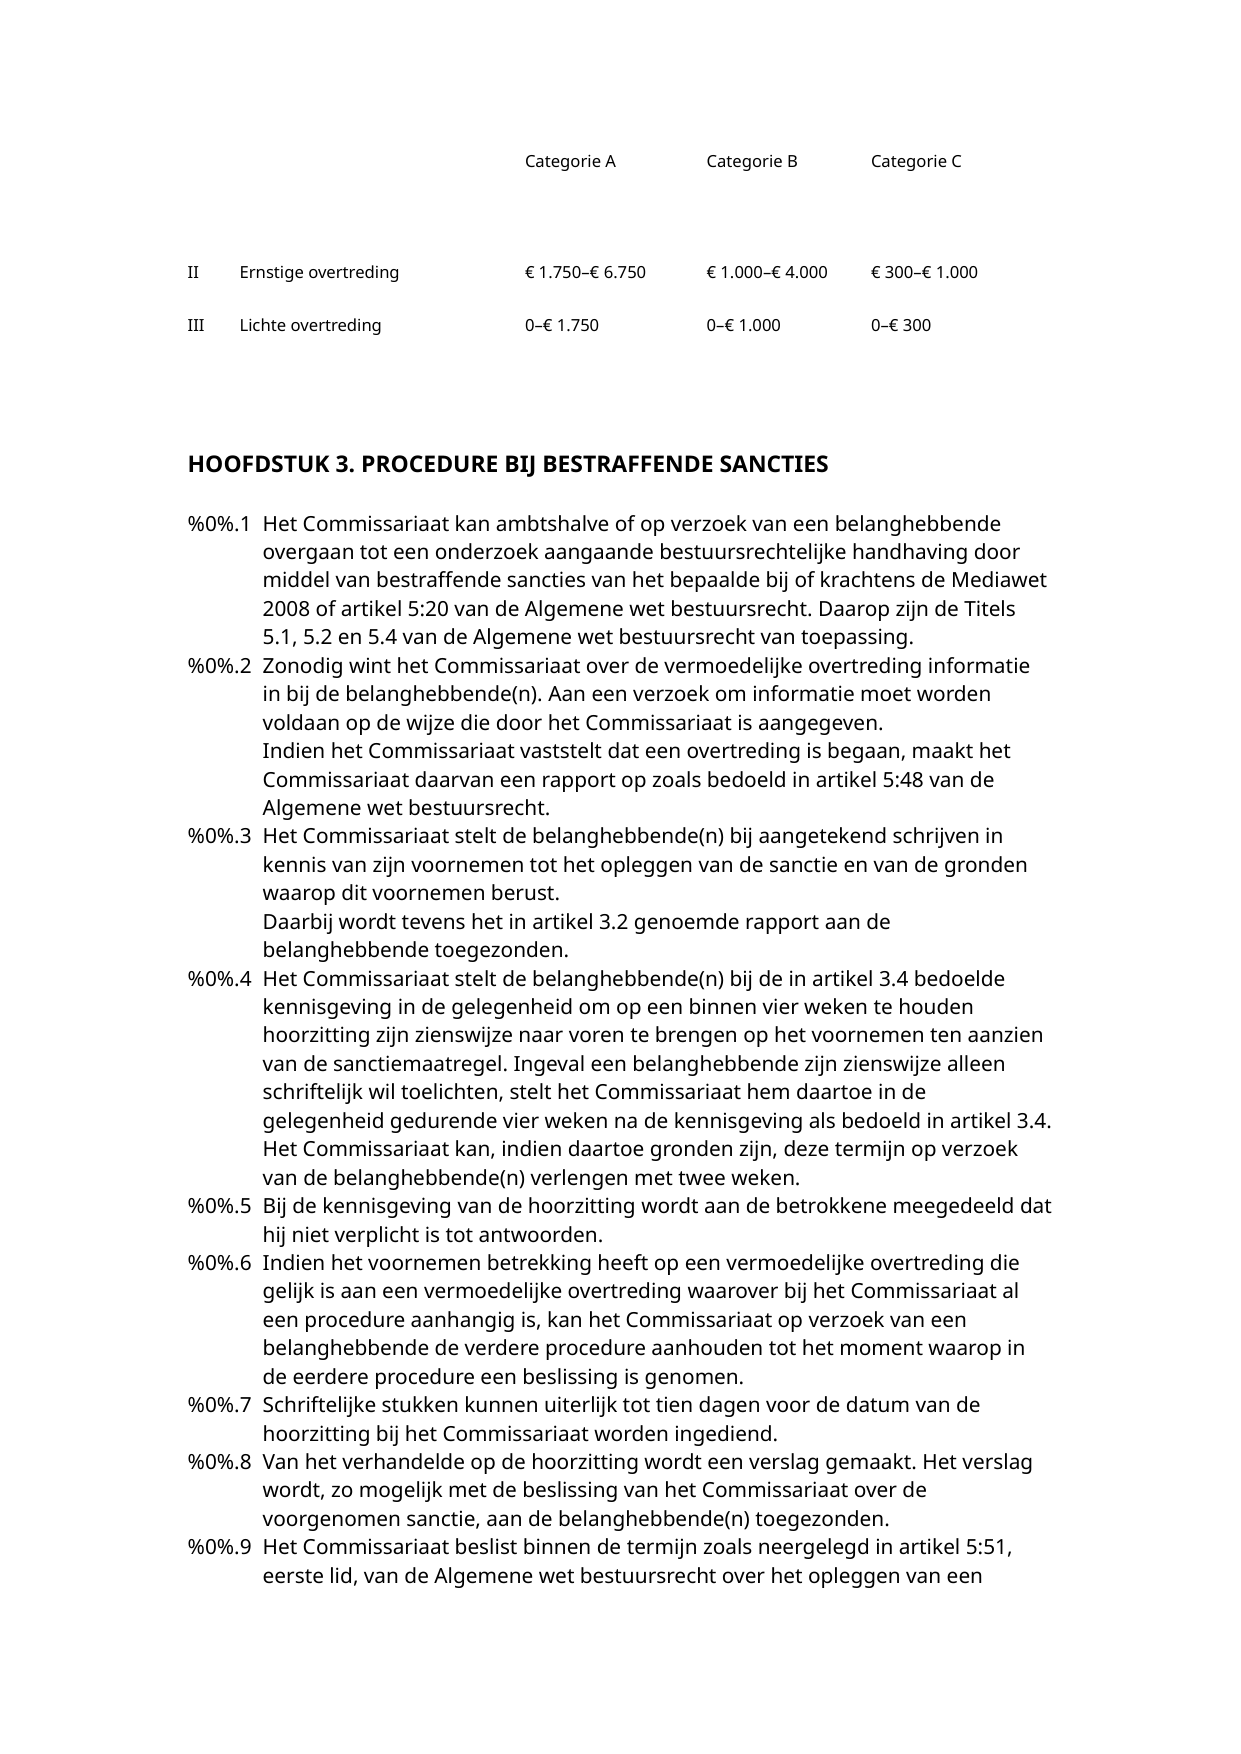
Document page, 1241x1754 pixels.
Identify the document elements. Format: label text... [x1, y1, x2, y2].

list Het Commissariaat stelt de belanghebbende(n) bij de in artikel 3.4 bedoelde kennisgeving in de gelegenheid om op een binnen vier weken te houden hoorzitting zijn zienswijze naar voren te brengen op het voornemen ten aanzien van de sanctiemaatregel. Ingeval een belanghebbende zijn zienswijze alleen schriftelijk wil toelichten, stelt het Commissariaat hem daartoe in de gelegenheid gedurende vier weken na de kennisgeving als bedoeld in artikel 3.4. Het Commissariaat kan, indien daartoe gronden zijn, deze termijn op verzoek van de belanghebbende(n) verlengen met twee weken. [187, 964, 1053, 1191]
list Indien het voornemen betrekking heeft op een vermoedelijke overtreding die gelijk is aan een vermoedelijke overtreding waarover bij het Commissariaat al een procedure aanhangig is, kan het Commissariaat op verzoek van een belanghebbende de verdere procedure aanhouden tot het moment waarop in de eerdere procedure een beslissing is genomen. [187, 1248, 1053, 1390]
table_cell II [188, 261, 239, 314]
table_header Categorie B [706, 150, 871, 208]
subtitle HOOFDSTUK 3. PROCEDURE BIJ BESTRAFFENDE SANCTIES [187, 447, 1053, 479]
list Het Commissariaat kan ambtshalve of op verzoek van een belanghebbende overgaan tot een onderzoek aangaande bestuursrechtelijke handhaving door middel van bestraffende sancties van het bepaalde bij of krachtens de Mediawet 2008 of artikel 5:20 van de Algemene wet bestuursrecht. Daarop zijn de Titels 5.1, 5.2 en 5.4 van de Algemene wet bestuursrecht van toepassing. [187, 509, 1053, 651]
table_cell Lichte overtreding [239, 314, 525, 367]
table_cell [525, 209, 706, 261]
list Indien het Commissariaat vaststelt dat een overtreding is begaan, maakt het Commissariaat daarvan een rapport op zoals bedoeld in artikel 5:48 van de Algemene wet bestuursrecht. [187, 736, 1053, 822]
table_cell [706, 209, 871, 261]
table_header [188, 150, 239, 208]
table_cell [239, 209, 525, 261]
table_header Categorie A [525, 150, 706, 208]
list Het Commissariaat stelt de belanghebbende(n) bij aangetekend schrijven in kennis van zijn voornemen tot het opleggen van de sanctie en van de gronden waarop dit voornemen berust. [187, 822, 1053, 907]
table_header Categorie C [871, 150, 1053, 208]
list Van het verhandelde op de hoorzitting wordt een verslag gemaakt. Het verslag wordt, zo mogelijk met de beslissing van het Commissariaat over de voorgenomen sanctie, aan de belanghebbende(n) toegezonden. [187, 1447, 1053, 1532]
table_header [239, 150, 525, 208]
list Zonodig wint het Commissariaat over de vermoedelijke overtreding informatie in bij de belanghebbende(n). Aan een verzoek om informatie moet worden voldaan op de wijze die door het Commissariaat is aangegeven. [187, 651, 1053, 736]
table_cell € 1.000–€ 4.000 [706, 261, 871, 314]
list Bij de kennisgeving van de hoorzitting wordt aan de betrokkene meegedeeld dat hij niet verplicht is tot antwoorden. [187, 1191, 1053, 1248]
table_cell € 300–€ 1.000 [871, 261, 1053, 314]
table_cell € 1.750–€ 6.750 [525, 261, 706, 314]
list Daarbij wordt tevens het in artikel 3.2 genoemde rapport aan de belanghebbende toegezonden. [187, 907, 1053, 964]
list Schriftelijke stukken kunnen uiterlijk tot tien dagen voor de datum van de hoorzitting bij het Commissariaat worden ingediend. [187, 1390, 1053, 1447]
table_cell 0–€ 1.750 [525, 314, 706, 367]
list Het Commissariaat beslist binnen de termijn zoals neergelegd in artikel 5:51, eerste lid, van de Algemene wet bestuursrecht over het opleggen van een [187, 1532, 1053, 1589]
table_cell 0–€ 300 [871, 314, 1053, 367]
table_cell [188, 209, 239, 261]
table_cell 0–€ 1.000 [706, 314, 871, 367]
table_cell Ernstige overtreding [239, 261, 525, 314]
table_cell [871, 209, 1053, 261]
table_cell III [188, 314, 239, 367]
